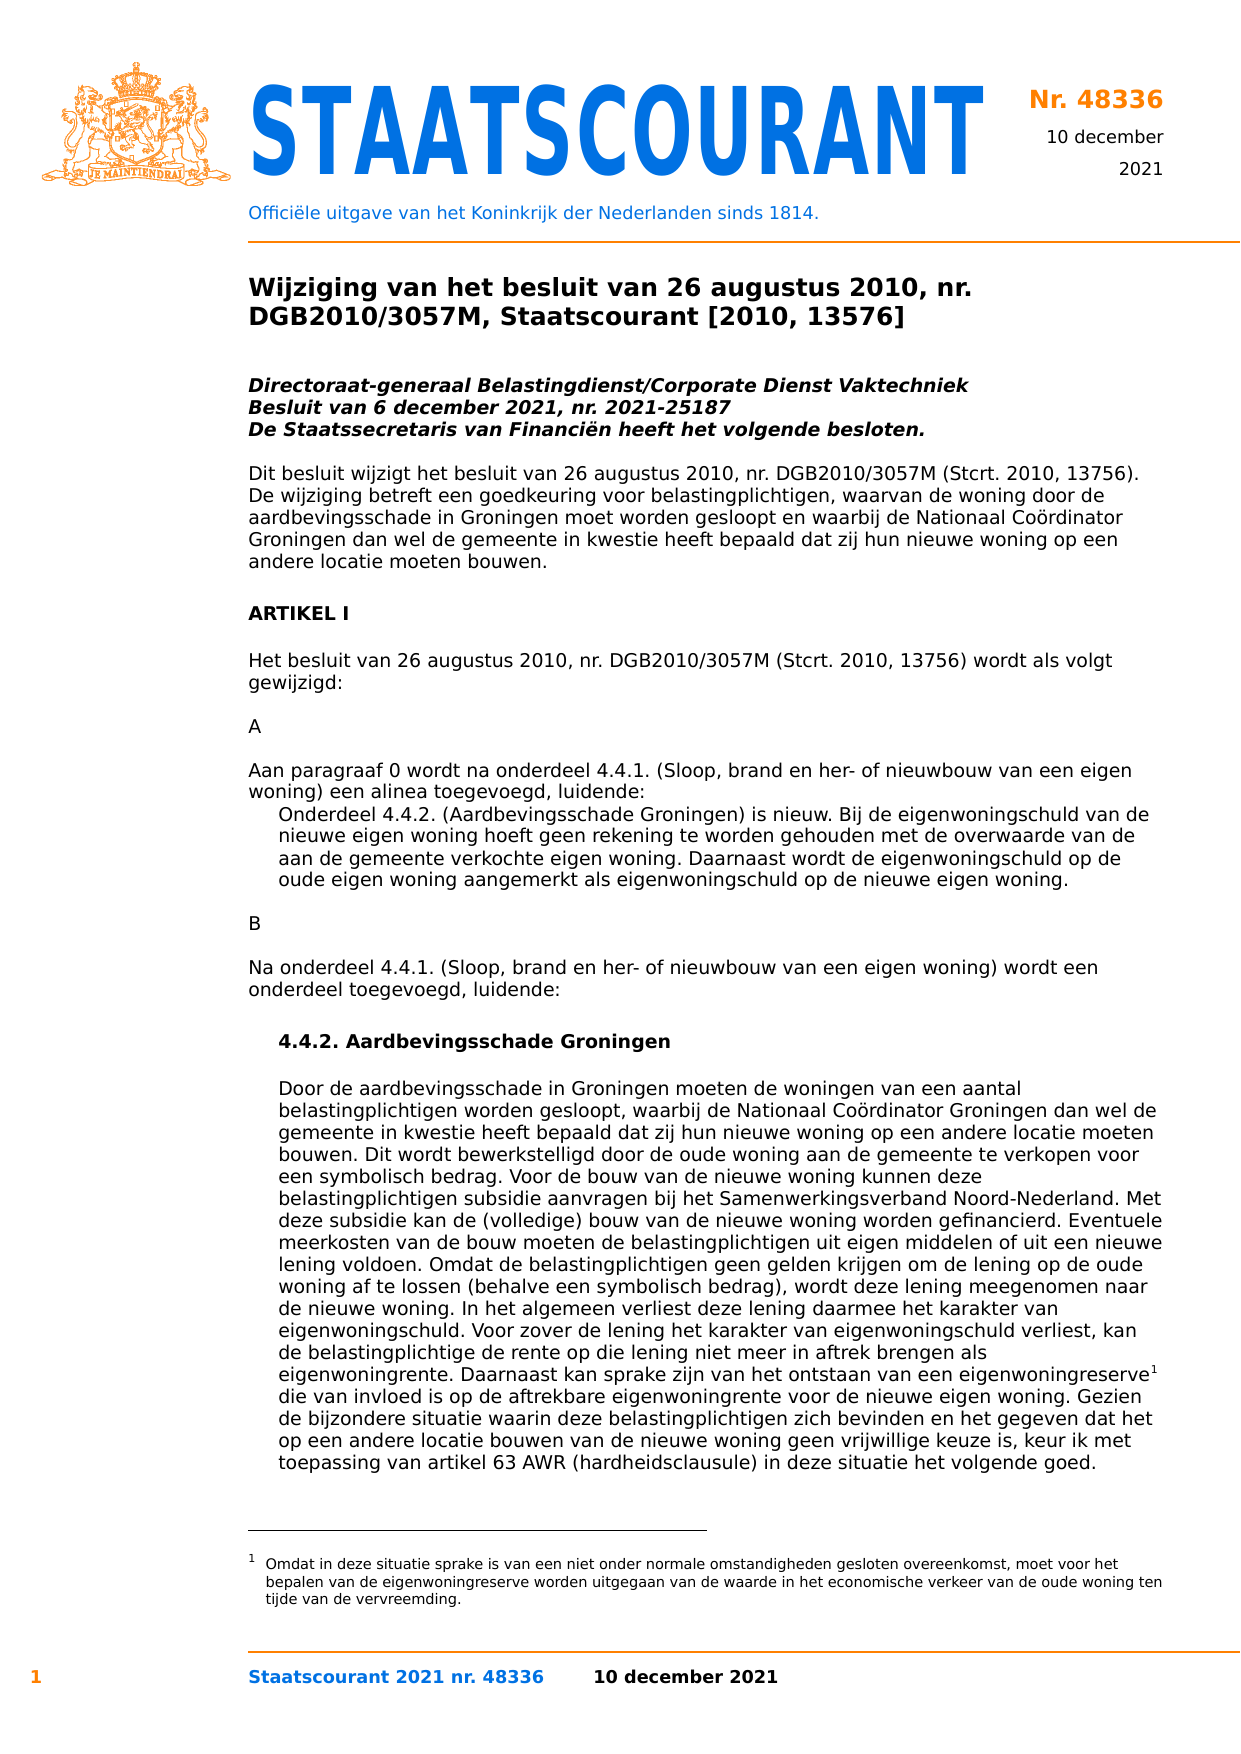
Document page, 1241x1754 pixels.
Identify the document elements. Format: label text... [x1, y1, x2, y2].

text A [248, 716, 1163, 738]
table_header [25, 62, 248, 241]
subtitle ARTIKEL I [248, 603, 1163, 625]
text Dit besluit wijzigt het besluit van 26 augustus 2010, nr. DGB2010/3057M (Stcrt. 2010, 13756). De wijziging betreft een goedkeuring voor belastingplichtigen, waarvan de woning door de aardbevingsschade in Groningen moet worden gesloopt en waarbij de Nationaal Coördinator Groningen dan wel de gemeente in kwestie heeft bepaald dat zij hun nieuwe woning op een andere locatie moeten bouwen. [248, 463, 1163, 573]
text Omdat in deze situatie sprake is van een niet onder normale omstandigheden gesloten overeenkomst, moet voor het bepalen van de eigenwoningreserve worden uitgegaan van de waarde in het economische verkeer van de oude woning ten tijde van de vervreemding. [248, 1552, 1163, 1608]
text Het besluit van 26 augustus 2010, nr. DGB2010/3057M (Stcrt. 2010, 13756) wordt als volgt gewijzigd: [248, 650, 1163, 694]
subtitle Wijziging van het besluit van 26 augustus 2010, nr. DGB2010/3057M, Staatscourant [2010, 13576] [248, 273, 1163, 331]
text Onderdeel 4.4.2. (Aardbevingsschade Groningen) is nieuw. Bij de eigenwoningschuld van de nieuwe eigen woning hoeft geen rekening te worden gehouden met de overwaarde van de aan de gemeente verkochte eigen woning. Daarnaast wordt de eigenwoningschuld op de oude eigen woning aangemerkt als eigenwoningschuld op de nieuwe eigen woning. [278, 803, 1163, 891]
text B [248, 913, 1163, 935]
table_cell 2021 [998, 153, 1240, 203]
text De Staatssecretaris van Financiën heeft het volgende besloten. [248, 419, 1163, 441]
table_header STAATSCOURANT [248, 62, 998, 203]
table_header Nr. 48336 [998, 62, 1240, 121]
table_cell 10 december [998, 121, 1240, 153]
subtitle 4.4.2. Aardbevingsschade Groningen [278, 1031, 1163, 1053]
text Door de aardbevingsschade in Groningen moeten de woningen van een aantal belastingplichtigen worden gesloopt, waarbij de Nationaal Coördinator Groningen dan wel de gemeente in kwestie heeft bepaald dat zij hun nieuwe woning op een andere locatie moeten bouwen. Dit wordt bewerkstelligd door de oude woning aan de gemeente te verkopen voor een symbolisch bedrag. Voor de bouw van de nieuwe woning kunnen deze belastingplichtigen subsidie aanvragen bij het Samenwerkingsverband Noord-Nederland. Met deze subsidie kan de (volledige) bouw van de nieuwe woning worden gefinancierd. Eventuele meerkosten van de bouw moeten de belastingplichtigen uit eigen middelen of uit een nieuwe lening voldoen. Omdat de belastingplichtigen geen gelden krijgen om de lening op de oude woning af te lossen (behalve een symbolisch bedrag), wordt deze lening meegenomen naar de nieuwe woning. In het algemeen verliest deze lening daarmee het karakter van eigenwoningschuld. Voor zover de lening het karakter van eigenwoningschuld verliest, kan de belastingplichtige de rente op die lening niet meer in aftrek brengen als eigenwoningrente. Daarnaast kan sprake zijn van het ontstaan van een eigenwoningreserve die van invloed is op de aftrekbare eigenwoningrente voor de nieuwe eigen woning. Gezien de bijzondere situatie waarin deze belastingplichtigen zich bevinden en het gegeven dat het op een andere locatie bouwen van de nieuwe woning geen vrijwillige keuze is, keur ik met toepassing van artikel 63 AWR (hardheidsclausule) in deze situatie het volgende goed. [278, 1078, 1163, 1474]
text Na onderdeel 4.4.1. (Sloop, brand en her- of nieuwbouw van een eigen woning) wordt een onderdeel toegevoegd, luidende: [248, 957, 1163, 1001]
picture [41, 62, 231, 186]
text Aan paragraaf 0 wordt na onderdeel 4.4.1. (Sloop, brand en her- of nieuwbouw van een eigen woning) een alinea toegevoegd, luidende: [248, 759, 1163, 803]
text Directoraat-generaal Belastingdienst/Corporate Dienst Vaktechniek [248, 375, 1163, 397]
table_cell Officiële uitgave van het Koninkrijk der Nederlanden sinds 1814. [248, 203, 1240, 241]
text Besluit van 6 december 2021, nr. 2021-25187 [248, 397, 1163, 419]
